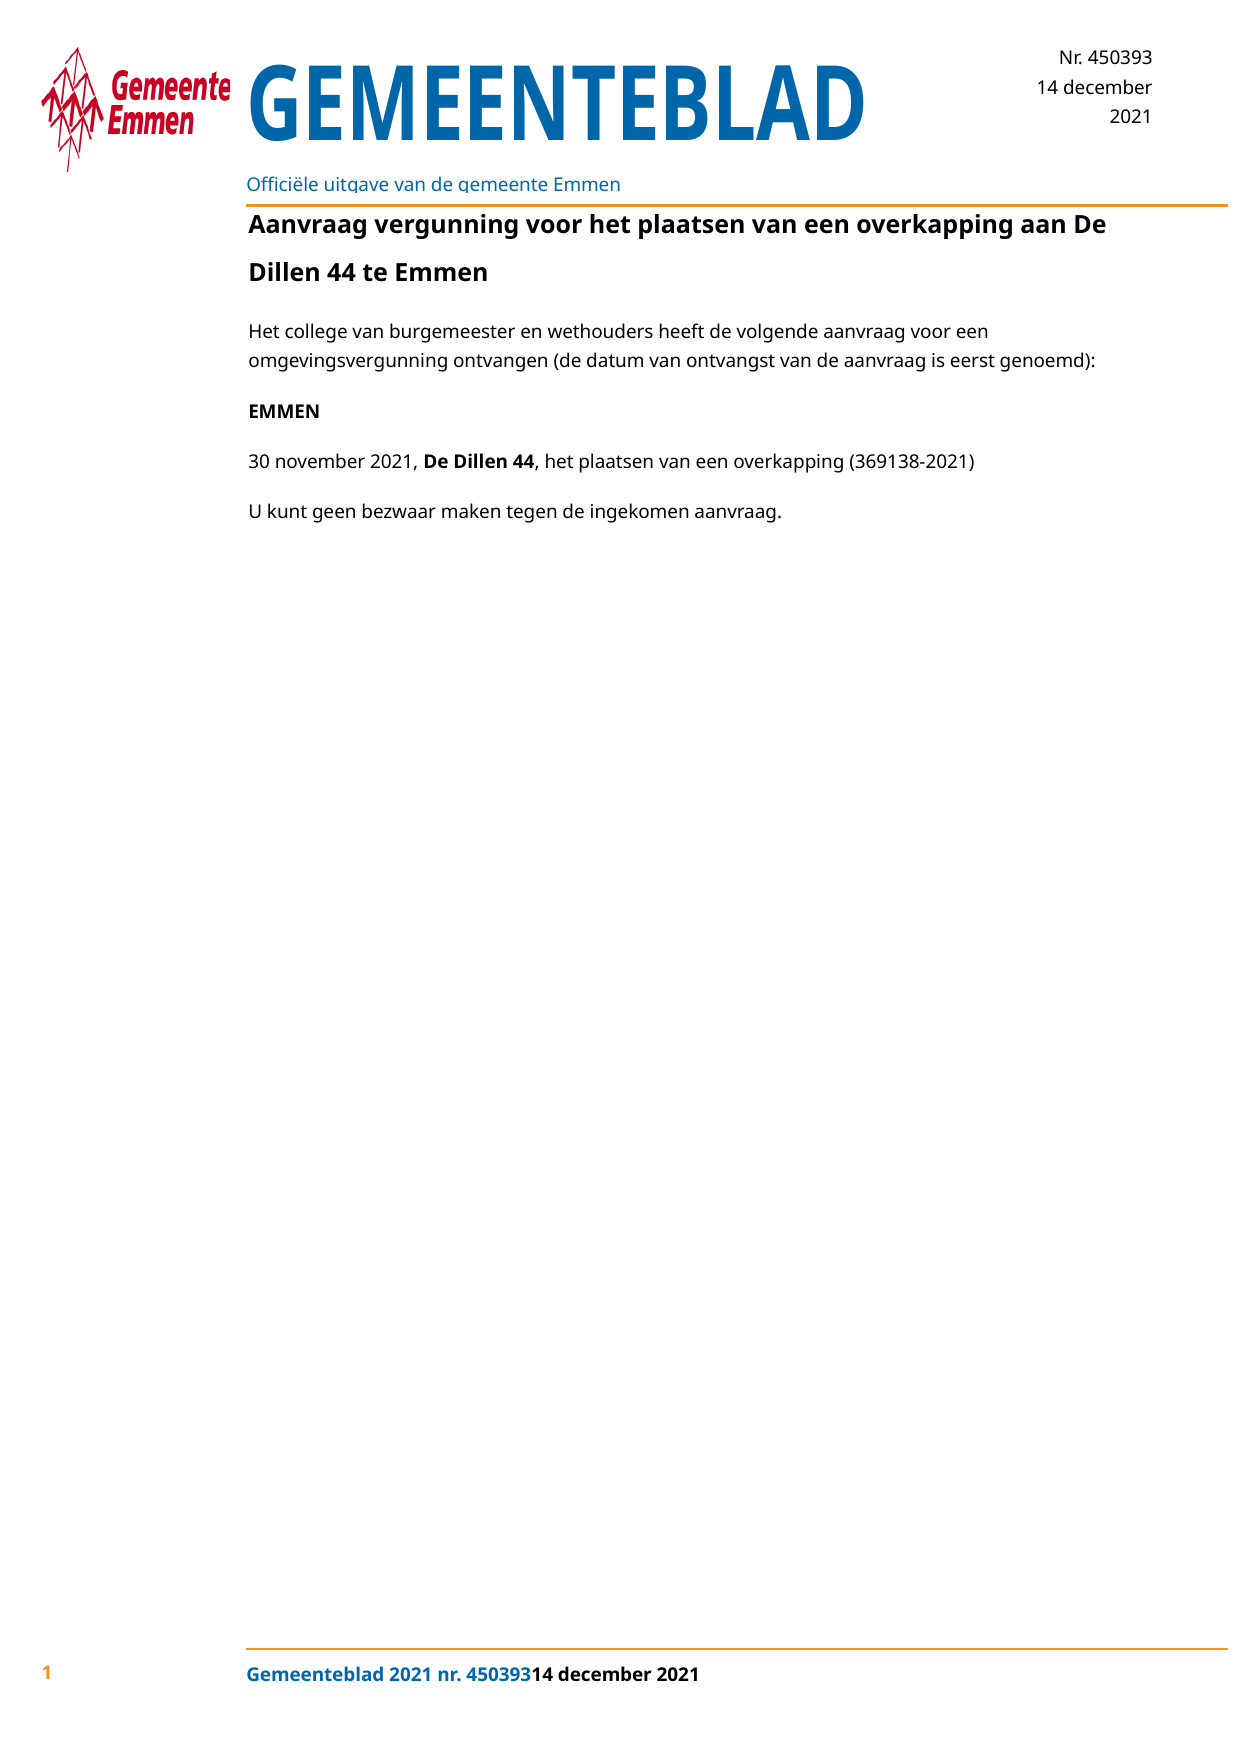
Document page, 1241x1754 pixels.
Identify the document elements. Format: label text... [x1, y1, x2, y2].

text U kunt geen bezwaar maken tegen de ingekomen aanvraag. [248, 499, 1152, 524]
text Het college van burgemeester en wethouders heeft de volgende aanvraag voor een omgevingsvergunning ontvangen (de datum van ontvangst van de aanvraag is eerst genoemd): [248, 318, 1152, 373]
text Aanvraag vergunning voor het plaatsen van een overkapping aan De Dillen 44 te Emmen [248, 207, 1152, 288]
picture [41, 47, 231, 172]
text 30 november 2021, De Dillen 44, het plaatsen van een overkapping (369138-2021) [248, 448, 1152, 474]
text EMMEN [248, 398, 1152, 424]
